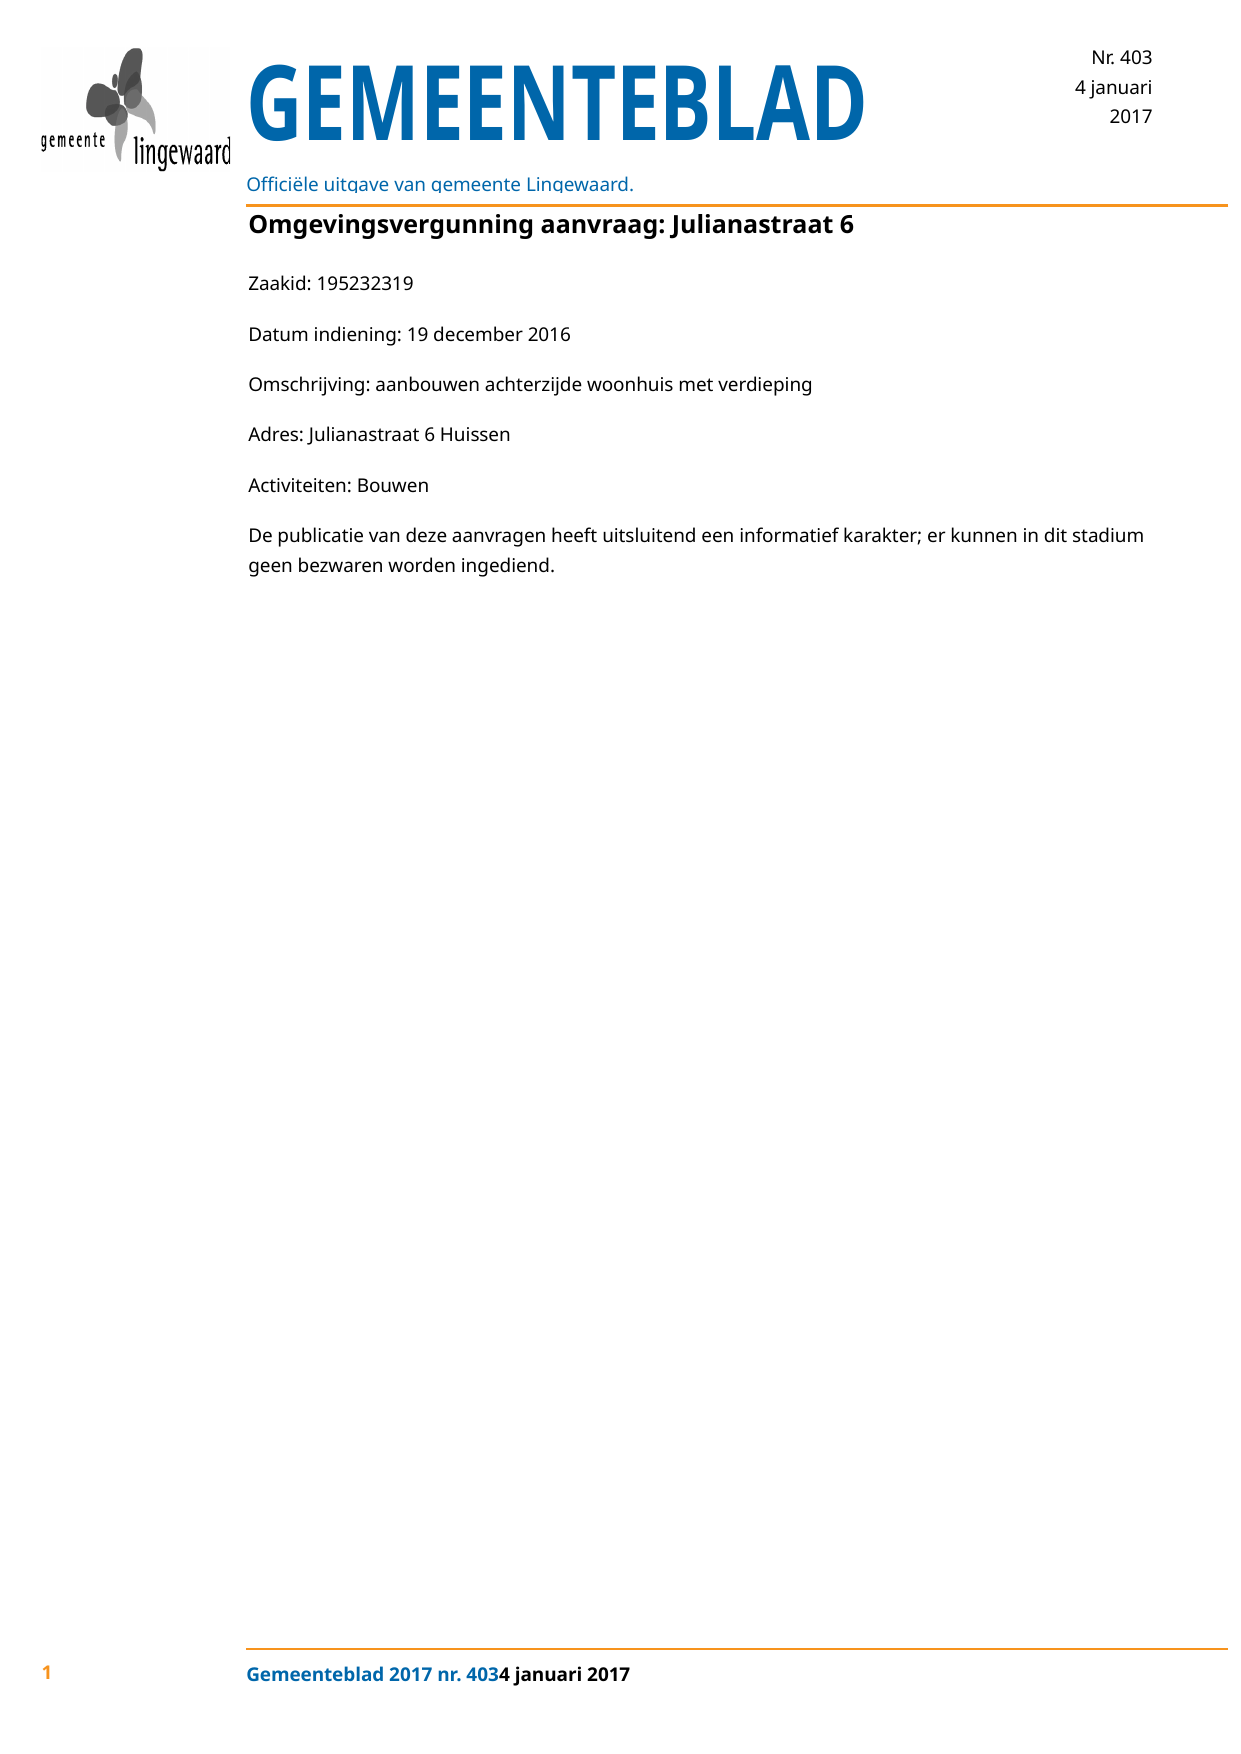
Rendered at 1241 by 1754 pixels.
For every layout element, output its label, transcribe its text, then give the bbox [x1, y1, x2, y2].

text Omgevingsvergunning aanvraag: Julianastraat 6 [248, 207, 1152, 241]
text Activiteiten: Bouwen [248, 472, 1152, 498]
text Datum indiening: 19 december 2016 [248, 321, 1152, 346]
text Omschrijving: aanbouwen achterzijde woonhuis met verdieping [248, 371, 1152, 397]
text De publicatie van deze aanvragen heeft uitsluitend een informatief karakter; er kunnen in dit stadium geen bezwaren worden ingediend. [248, 522, 1152, 578]
picture [41, 47, 231, 172]
text Adres: Julianastraat 6 Huissen [248, 422, 1152, 447]
text Zaakid: 195232319 [248, 270, 1152, 296]
